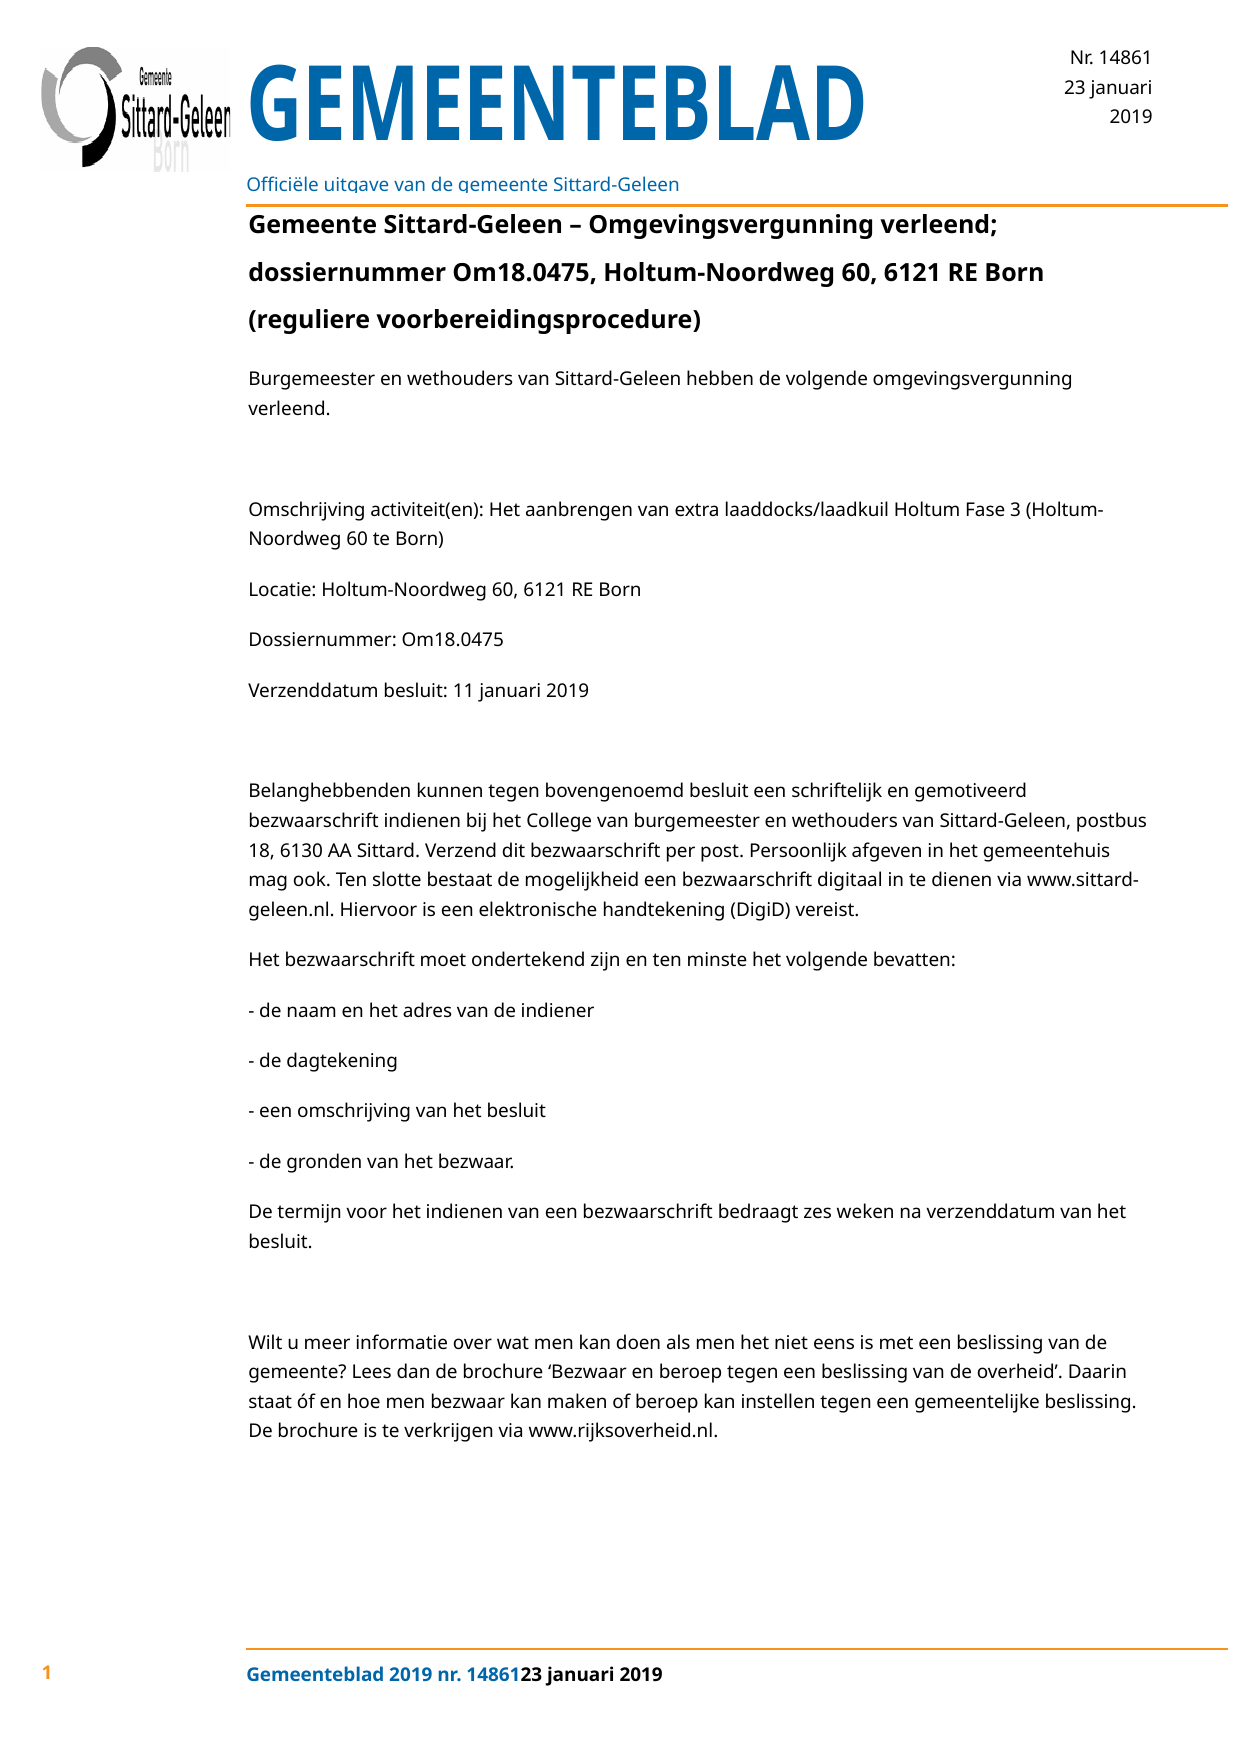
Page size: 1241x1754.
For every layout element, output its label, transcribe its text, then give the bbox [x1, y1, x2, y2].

text - een omschrijving van het besluit [248, 1098, 1152, 1123]
text De termijn voor het indienen van een bezwaarschrift bedraagt zes weken na verzenddatum van het besluit. [248, 1198, 1152, 1254]
picture [41, 47, 231, 172]
text Gemeente Sittard-Geleen – Omgevingsvergunning verleend; dossiernummer Om18.0475, Holtum-Noordweg 60, 6121 RE Born (reguliere voorbereidingsprocedure) [248, 207, 1152, 336]
text - de gronden van het bezwaar. [248, 1148, 1152, 1174]
text Belanghebbenden kunnen tegen bovengenoemd besluit een schriftelijk en gemotiveerd bezwaarschrift indienen bij het College van burgemeester en wethouders van Sittard-Geleen, postbus 18, 6130 AA Sittard. Verzend dit bezwaarschrift per post. Persoonlijk afgeven in het gemeentehuis mag ook. Ten slotte bestaat de mogelijkheid een bezwaarschrift digitaal in te dienen via www.sittard-geleen.nl. Hiervoor is een elektronische handtekening (DigiD) vereist. [248, 778, 1152, 922]
text Omschrijving activiteit(en): Het aanbrengen van extra laaddocks/laadkuil Holtum Fase 3 (Holtum-Noordweg 60 te Born) [248, 496, 1152, 551]
text Dossiernummer: Om18.0475 [248, 626, 1152, 652]
text Het bezwaarschrift moet ondertekend zijn en ten minste het volgende bevatten: [248, 946, 1152, 972]
text Wilt u meer informatie over wat men kan doen als men het niet eens is met een beslissing van de gemeente? Lees dan de brochure ‘Bezwaar en beroep tegen een beslissing van de overheid’. Daarin staat óf en hoe men bezwaar kan maken of beroep kan instellen tegen een gemeentelijke beslissing. De brochure is te verkrijgen via www.rijksoverheid.nl. [248, 1329, 1152, 1443]
text Verzenddatum besluit: 11 januari 2019 [248, 677, 1152, 702]
text Burgemeester en wethouders van Sittard-Geleen hebben de volgende omgevingsvergunning verleend. [248, 366, 1152, 421]
text Locatie: Holtum-Noordweg 60, 6121 RE Born [248, 576, 1152, 602]
text - de naam en het adres van de indiener [248, 997, 1152, 1022]
text - de dagtekening [248, 1047, 1152, 1073]
